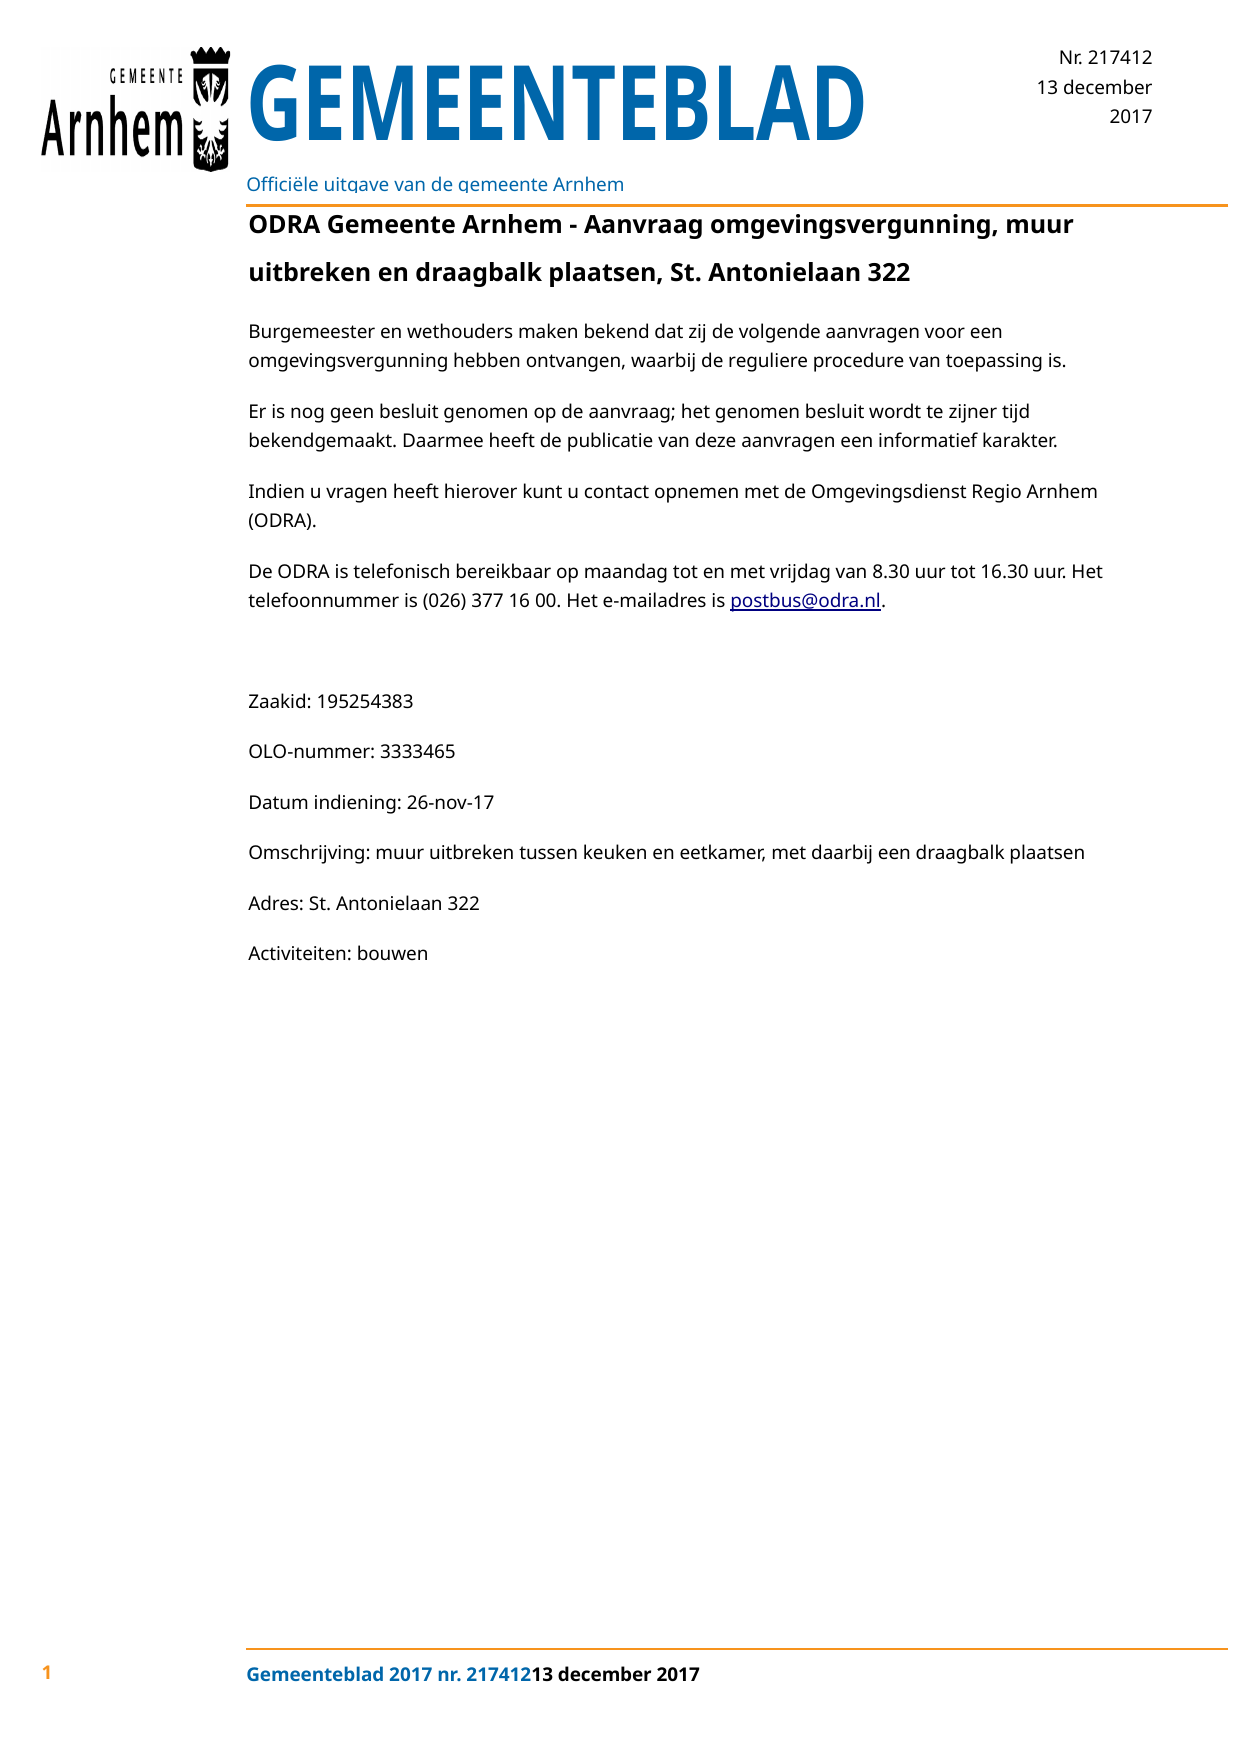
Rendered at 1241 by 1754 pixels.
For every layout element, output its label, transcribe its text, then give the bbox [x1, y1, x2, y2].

text Zaakid: 195254383 [248, 688, 1152, 714]
text ODRA Gemeente Arnhem - Aanvraag omgevingsvergunning, muur uitbreken en draagbalk plaatsen, St. Antonielaan 322 [248, 207, 1152, 288]
text Burgemeester en wethouders maken bekend dat zij de volgende aanvragen voor een omgevingsvergunning hebben ontvangen, waarbij de reguliere procedure van toepassing is. [248, 318, 1152, 373]
text Activiteiten: bouwen [248, 940, 1152, 966]
text De ODRA is telefonisch bereikbaar op maandag tot en met vrijdag van 8.30 uur tot 16.30 uur. Het telefoonnummer is (026) 377 16 00. Het e-mailadres is postbus@odra.nl. [248, 558, 1152, 613]
text Datum indiening: 26-nov-17 [248, 789, 1152, 815]
picture [41, 47, 231, 172]
text Adres: St. Antonielaan 322 [248, 890, 1152, 916]
text Indien u vragen heeft hierover kunt u contact opnemen met de Omgevingsdienst Regio Arnhem (ODRA). [248, 478, 1152, 533]
text Er is nog geen besluit genomen op de aanvraag; het genomen besluit wordt te zijner tijd bekendgemaakt. Daarmee heeft de publicatie van deze aanvragen een informatief karakter. [248, 398, 1152, 453]
text OLO-nummer: 3333465 [248, 739, 1152, 764]
text Omschrijving: muur uitbreken tussen keuken en eetkamer, met daarbij een draagbalk plaatsen [248, 839, 1152, 865]
